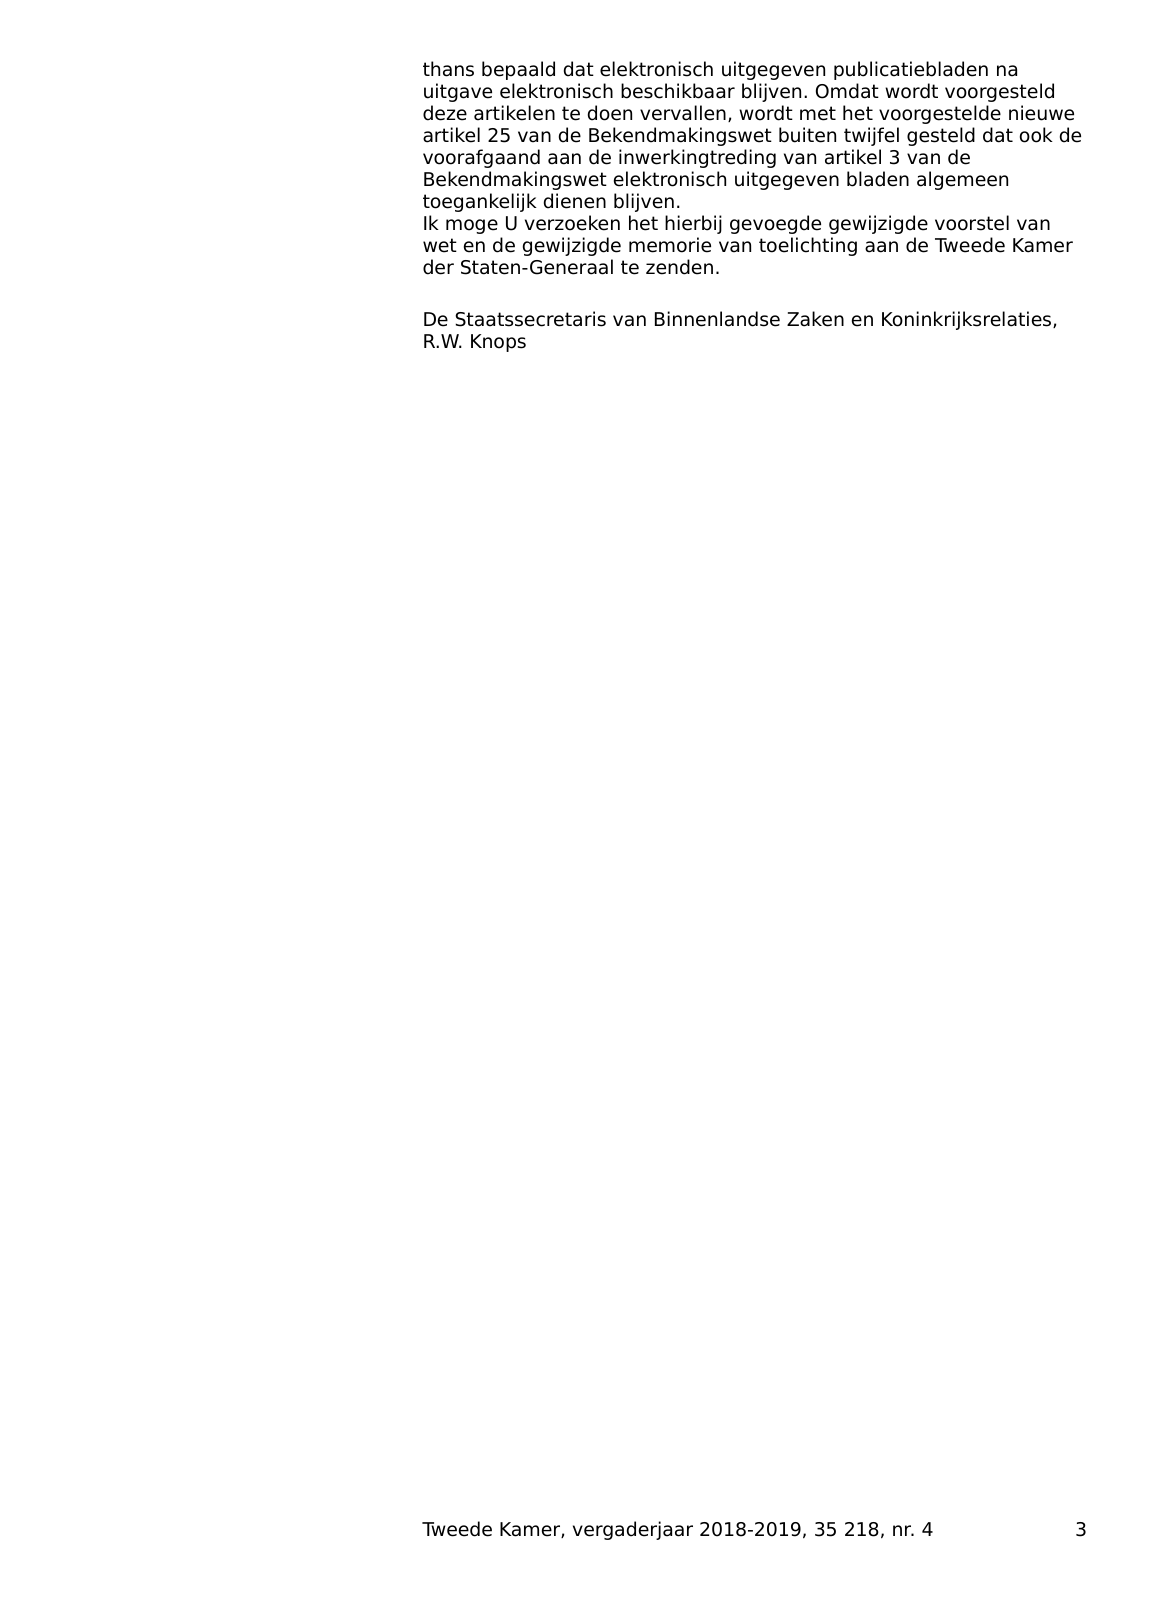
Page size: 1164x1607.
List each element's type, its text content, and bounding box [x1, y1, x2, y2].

text De Staatssecretaris van Binnenlandse Zaken en Koninkrijksrelaties, R.W. Knops [422, 309, 1087, 353]
text Ik moge U verzoeken het hierbij gevoegde gewijzigde voorstel van wet en de gewijzigde memorie van toelichting aan de Tweede Kamer der Staten-Generaal te zenden. [422, 213, 1087, 279]
text thans bepaald dat elektronisch uitgegeven publicatiebladen na uitgave elektronisch beschikbaar blijven. Omdat wordt voorgesteld deze artikelen te doen vervallen, wordt met het voorgestelde nieuwe artikel 25 van de Bekendmakingswet buiten twijfel gesteld dat ook de voorafgaand aan de inwerkingtreding van artikel 3 van de Bekendmakingswet elektronisch uitgegeven bladen algemeen toegankelijk dienen blijven. [422, 59, 1087, 213]
